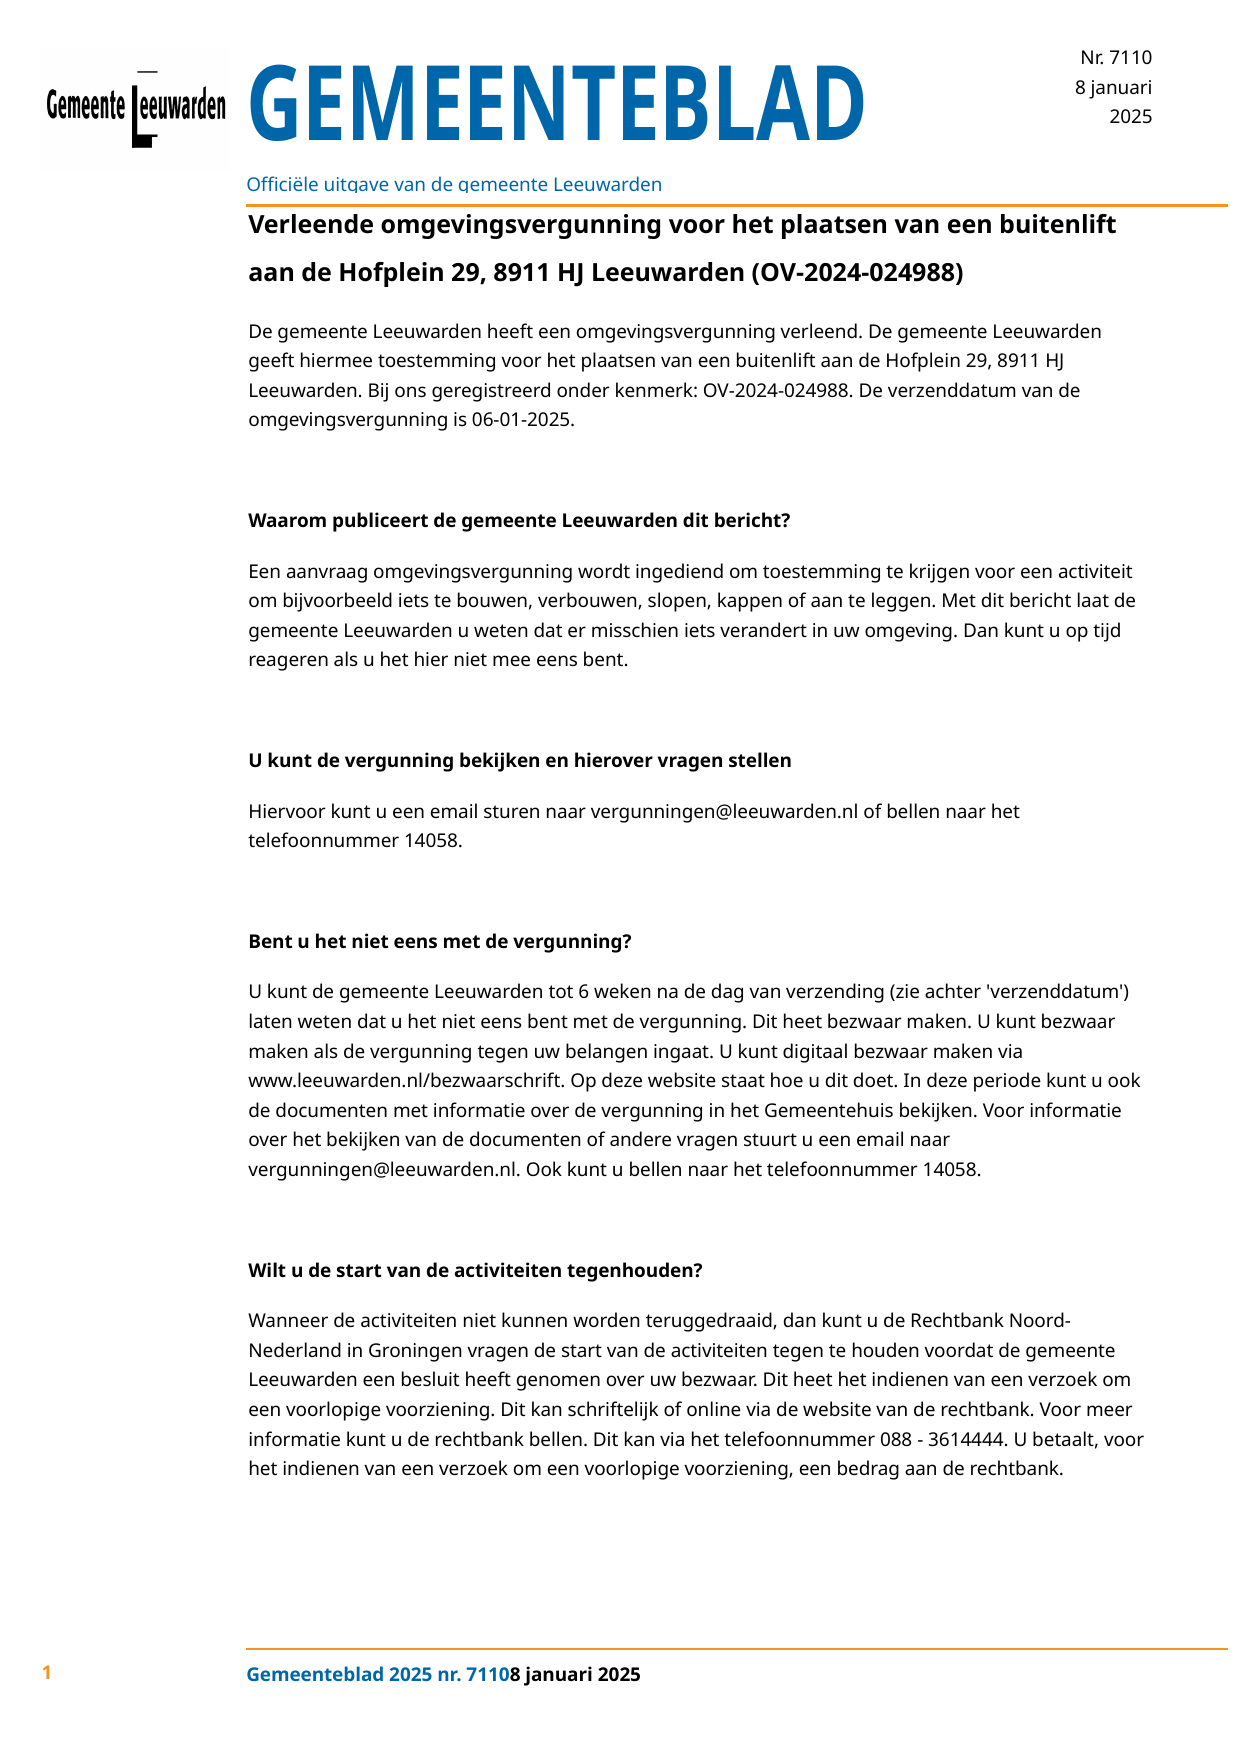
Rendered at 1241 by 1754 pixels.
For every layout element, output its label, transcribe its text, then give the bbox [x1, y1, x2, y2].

text U kunt de vergunning bekijken en hierover vragen stellen [248, 747, 1152, 773]
text Verleende omgevingsvergunning voor het plaatsen van een buitenlift aan de Hofplein 29, 8911 HJ Leeuwarden (OV-2024-024988) [248, 207, 1152, 288]
text Een aanvraag omgevingsvergunning wordt ingediend om toestemming te krijgen voor een activiteit om bijvoorbeeld iets te bouwen, verbouwen, slopen, kappen of aan te leggen. Met dit bericht laat de gemeente Leeuwarden u weten dat er misschien iets verandert in uw omgeving. Dan kunt u op tijd reageren als u het hier niet mee eens bent. [248, 558, 1152, 672]
picture [41, 47, 231, 172]
text Wanneer de activiteiten niet kunnen worden teruggedraaid, dan kunt u de Rechtbank Noord-Nederland in Groningen vragen de start van de activiteiten tegen te houden voordat de gemeente Leeuwarden een besluit heeft genomen over uw bezwaar. Dit heet het indienen van een verzoek om een voorlopige voorziening. Dit kan schriftelijk of online via de website van de rechtbank. Voor meer informatie kunt u de rechtbank bellen. Dit kan via het telefoonnummer 088 - 3614444. U betaalt, voor het indienen van een verzoek om een voorlopige voorziening, een bedrag aan de rechtbank. [248, 1307, 1152, 1481]
text Hiervoor kunt u een email sturen naar vergunningen@leeuwarden.nl of bellen naar het telefoonnummer 14058. [248, 798, 1152, 853]
text De gemeente Leeuwarden heeft een omgevingsvergunning verleend. De gemeente Leeuwarden geeft hiermee toestemming voor het plaatsen van een buitenlift aan de Hofplein 29, 8911 HJ Leeuwarden. Bij ons geregistreerd onder kenmerk: OV-2024-024988. De verzenddatum van de omgevingsvergunning is 06-01-2025. [248, 318, 1152, 432]
text Bent u het niet eens met de vergunning? [248, 928, 1152, 954]
text Wilt u de start van de activiteiten tegenhouden? [248, 1257, 1152, 1283]
text U kunt de gemeente Leeuwarden tot 6 weken na de dag van verzending (zie achter 'verzenddatum') laten weten dat u het niet eens bent met de vergunning. Dit heet bezwaar maken. U kunt bezwaar maken als de vergunning tegen uw belangen ingaat. U kunt digitaal bezwaar maken via www.leeuwarden.nl/bezwaarschrift. Op deze website staat hoe u dit doet. In deze periode kunt u ook de documenten met informatie over de vergunning in het Gemeentehuis bekijken. Voor informatie over het bekijken van de documenten of andere vragen stuurt u een email naar vergunningen@leeuwarden.nl. Ook kunt u bellen naar het telefoonnummer 14058. [248, 979, 1152, 1182]
text Waarom publiceert de gemeente Leeuwarden dit bericht? [248, 507, 1152, 533]
